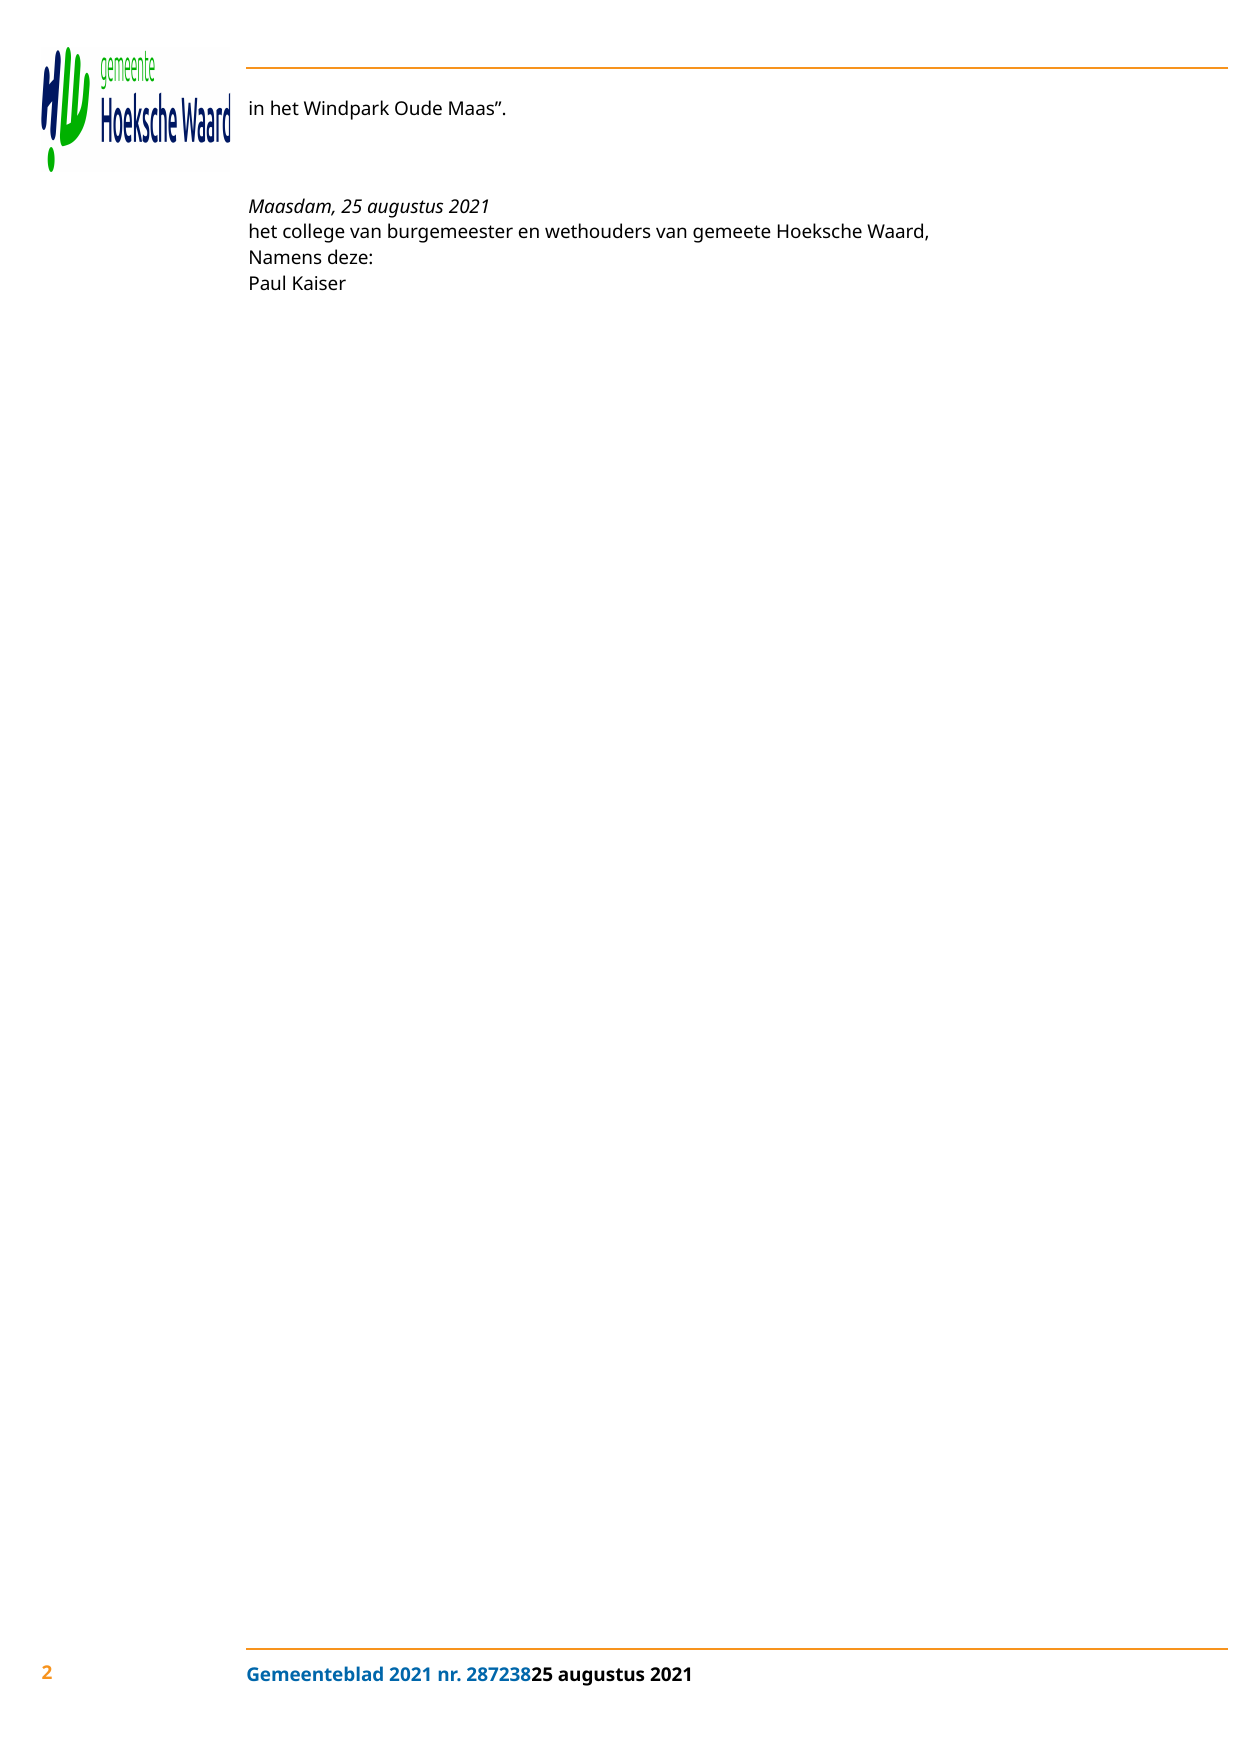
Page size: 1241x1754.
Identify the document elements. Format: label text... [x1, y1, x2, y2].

text het college van burgemeester en wethouders van gemeete Hoeksche Waard, [248, 219, 1152, 244]
picture [41, 47, 231, 172]
text in het Windpark Oude Maas”. [248, 95, 1152, 121]
text Namens deze: [248, 244, 1152, 270]
text Maasdam, 25 augustus 2021 [248, 193, 1152, 219]
text Paul Kaiser [248, 270, 1152, 296]
